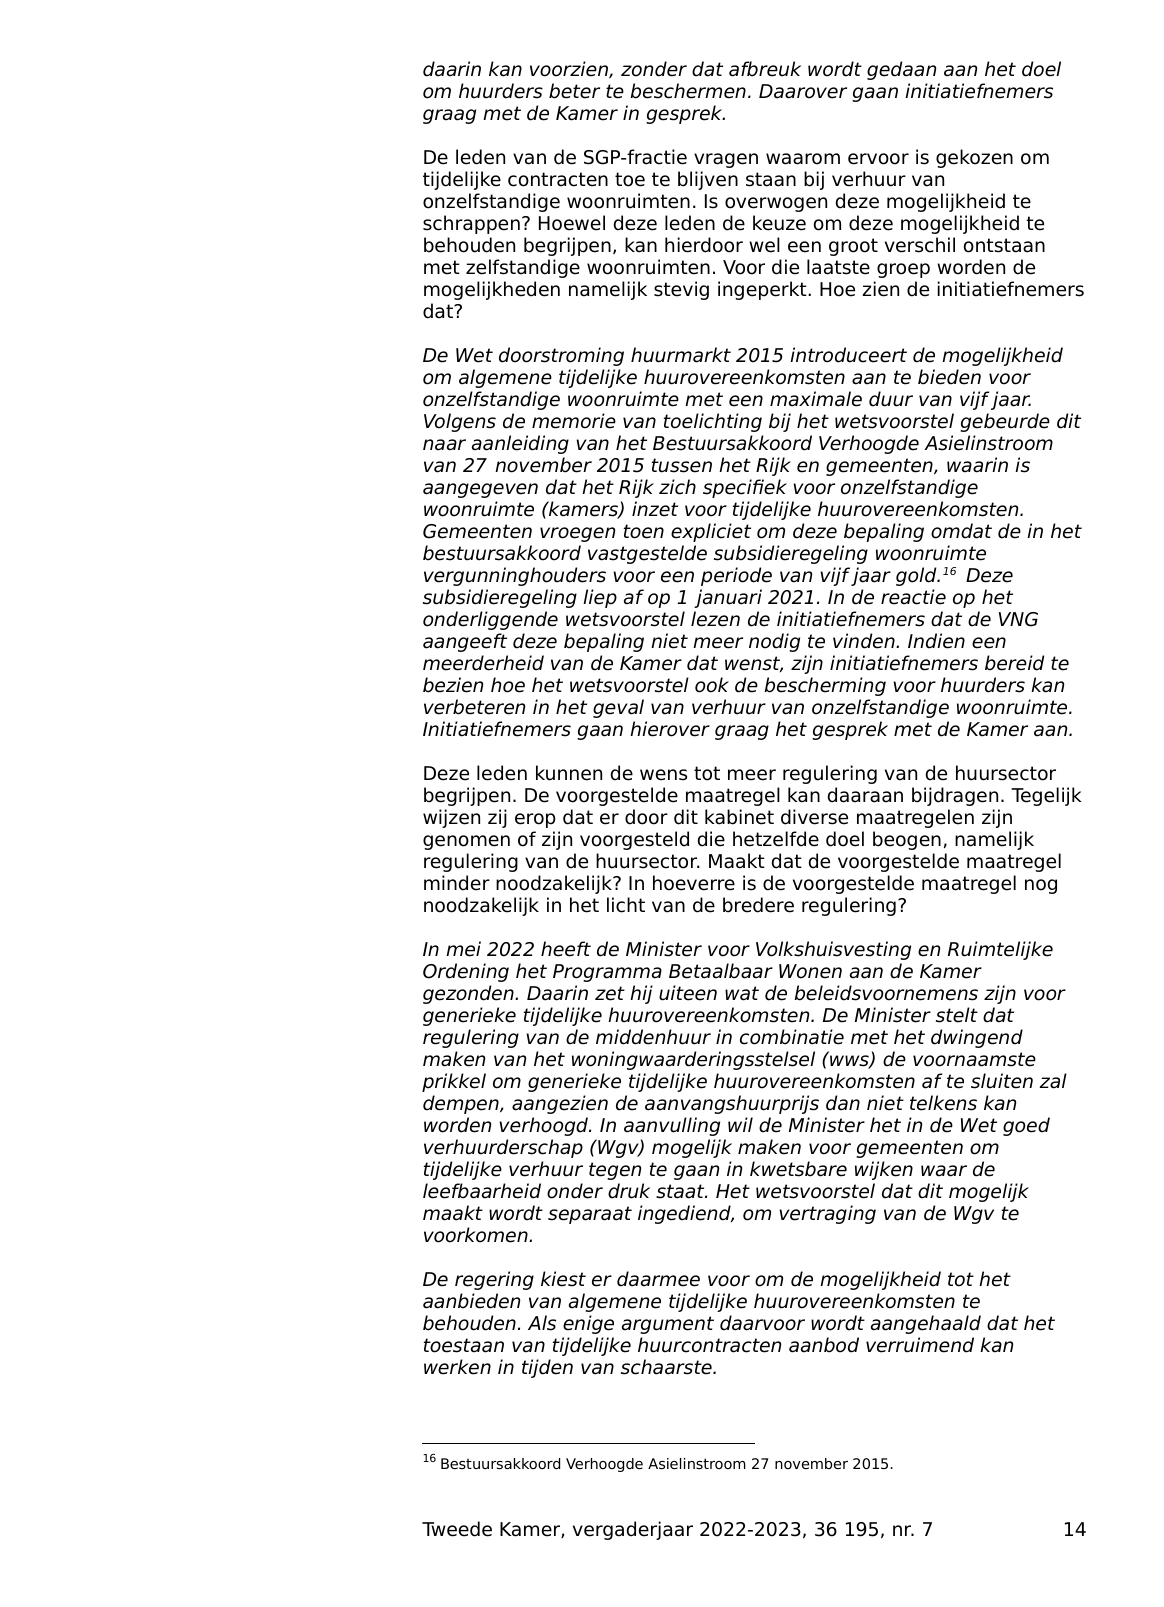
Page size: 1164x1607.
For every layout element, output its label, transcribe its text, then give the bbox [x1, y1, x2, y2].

text Bestuursakkoord Verhoogde Asielinstroom 27 november 2015. [422, 1452, 1087, 1474]
text De Wet doorstroming huurmarkt 2015 introduceert de mogelijkheid om algemene tijdelijke huurovereenkomsten aan te bieden voor onzelfstandige woonruimte met een maximale duur van vijf jaar. Volgens de memorie van toelichting bij het wetsvoorstel gebeurde dit naar aanleiding van het Bestuursakkoord Verhoogde Asielinstroom van 27 november 2015 tussen het Rijk en gemeenten, waarin is aangegeven dat het Rijk zich specifiek voor onzelfstandige woonruimte (kamers) inzet voor tijdelijke huurovereenkomsten. Gemeenten vroegen toen expliciet om deze bepaling omdat de in het bestuursakkoord vastgestelde subsidieregeling woonruimte vergunninghouders voor een periode van vijf jaar gold. Deze subsidieregeling liep af op 1 januari 2021. In de reactie op het onderliggende wetsvoorstel lezen de initiatiefnemers dat de VNG aangeeft deze bepaling niet meer nodig te vinden. Indien een meerderheid van de Kamer dat wenst, zijn initiatiefnemers bereid te bezien hoe het wetsvoorstel ook de bescherming voor huurders kan verbeteren in het geval van verhuur van onzelfstandige woonruimte. Initiatiefnemers gaan hierover graag het gesprek met de Kamer aan. [422, 345, 1087, 741]
text Deze leden kunnen de wens tot meer regulering van de huursector begrijpen. De voorgestelde maatregel kan daaraan bijdragen. Tegelijk wijzen zij erop dat er door dit kabinet diverse maatregelen zijn genomen of zijn voorgesteld die hetzelfde doel beogen, namelijk regulering van de huursector. Maakt dat de voorgestelde maatregel minder noodzakelijk? In hoeverre is de voorgestelde maatregel nog noodzakelijk in het licht van de bredere regulering? [422, 763, 1087, 917]
text De leden van de SGP-fractie vragen waarom ervoor is gekozen om tijdelijke contracten toe te blijven staan bij verhuur van onzelfstandige woonruimten. Is overwogen deze mogelijkheid te schrappen? Hoewel deze leden de keuze om deze mogelijkheid te behouden begrijpen, kan hierdoor wel een groot verschil ontstaan met zelfstandige woonruimten. Voor die laatste groep worden de mogelijkheden namelijk stevig ingeperkt. Hoe zien de initiatiefnemers dat? [422, 147, 1087, 323]
text In mei 2022 heeft de Minister voor Volkshuisvesting en Ruimtelijke Ordening het Programma Betaalbaar Wonen aan de Kamer gezonden. Daarin zet hij uiteen wat de beleidsvoornemens zijn voor generieke tijdelijke huurovereenkomsten. De Minister stelt dat regulering van de middenhuur in combinatie met het dwingend maken van het woningwaarderingsstelsel (wws) de voornaamste prikkel om generieke tijdelijke huurovereenkomsten af te sluiten zal dempen, aangezien de aanvangshuurprijs dan niet telkens kan worden verhoogd. In aanvulling wil de Minister het in de Wet goed verhuurderschap (Wgv) mogelijk maken voor gemeenten om tijdelijke verhuur tegen te gaan in kwetsbare wijken waar de leefbaarheid onder druk staat. Het wetsvoorstel dat dit mogelijk maakt wordt separaat ingediend, om vertraging van de Wgv te voorkomen. [422, 939, 1087, 1247]
text De regering kiest er daarmee voor om de mogelijkheid tot het aanbieden van algemene tijdelijke huurovereenkomsten te behouden. Als enige argument daarvoor wordt aangehaald dat het toestaan van tijdelijke huurcontracten aanbod verruimend kan werken in tijden van schaarste. [422, 1269, 1087, 1379]
text daarin kan voorzien, zonder dat afbreuk wordt gedaan aan het doel om huurders beter te beschermen. Daarover gaan initiatiefnemers graag met de Kamer in gesprek. [422, 59, 1087, 125]
